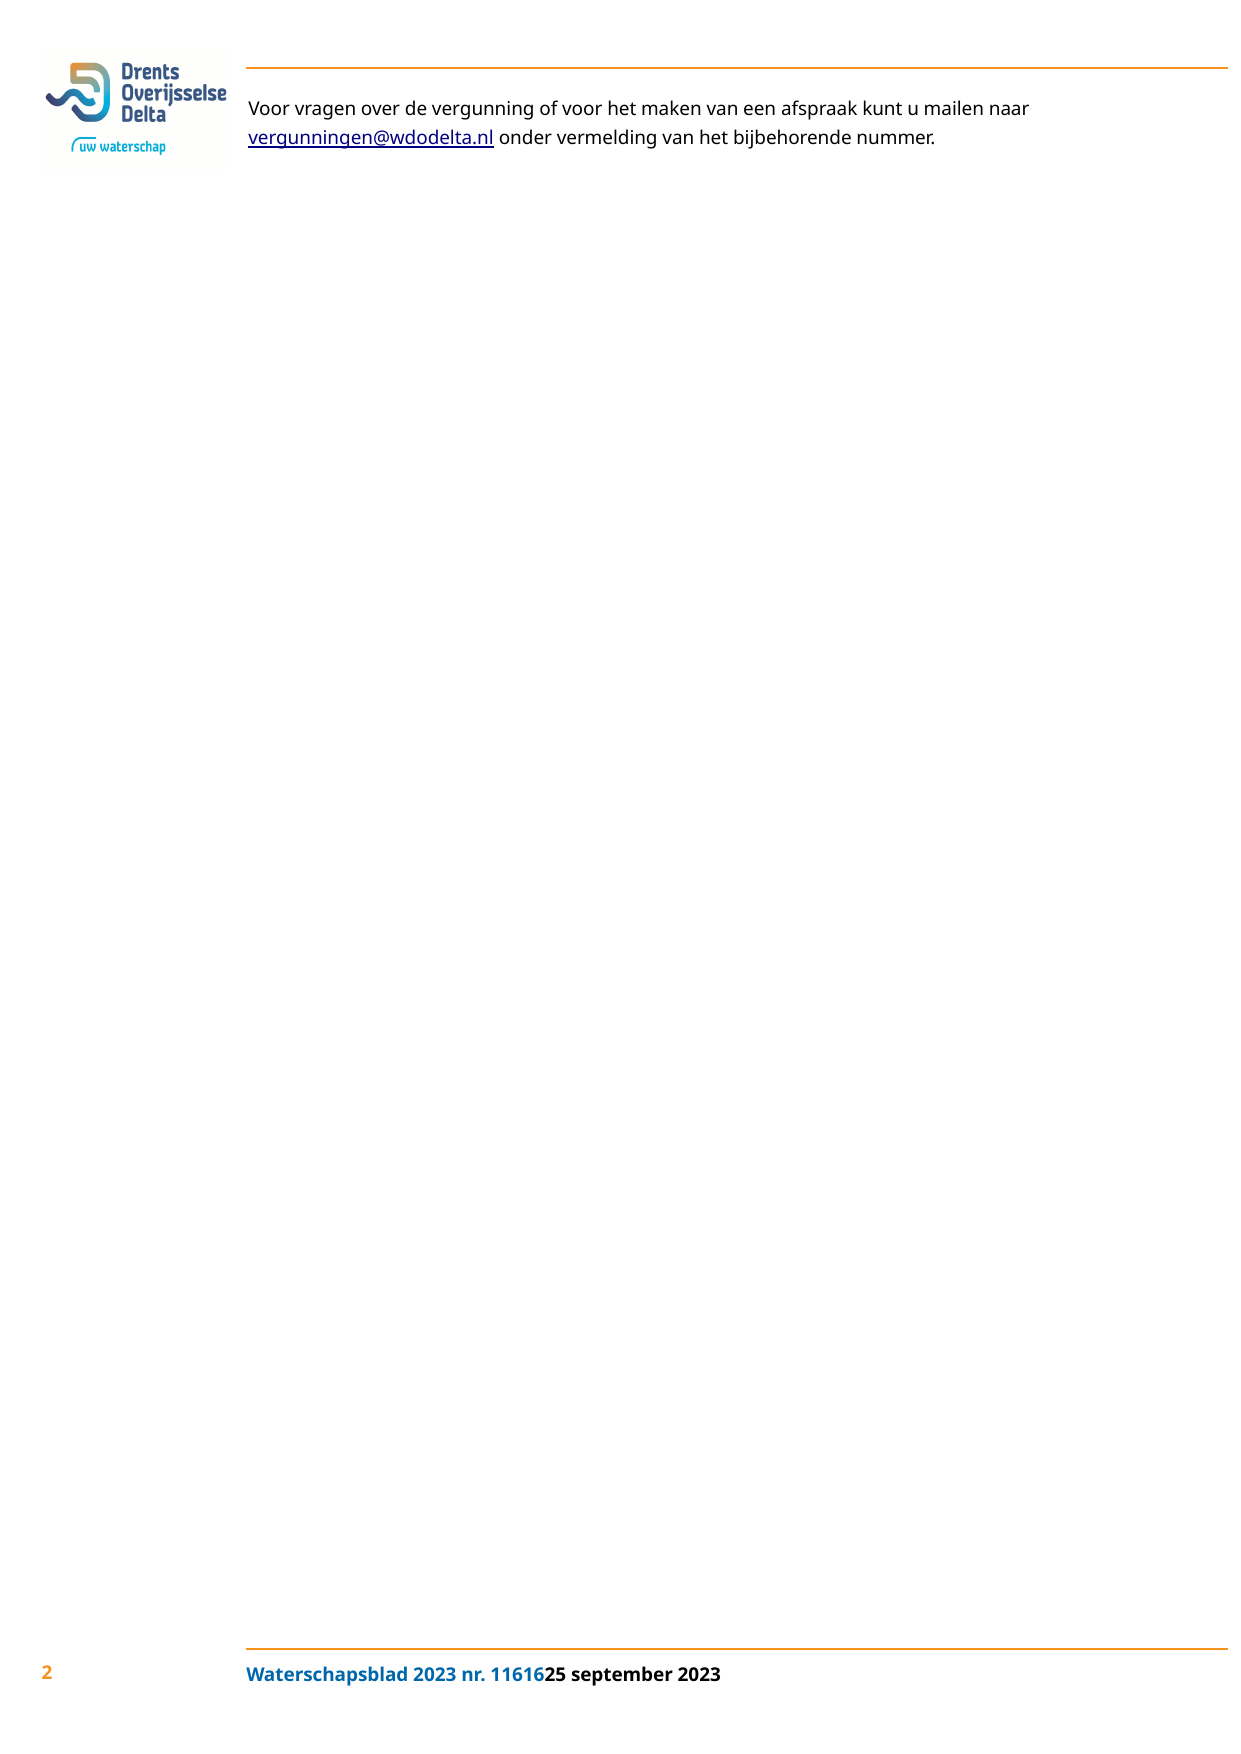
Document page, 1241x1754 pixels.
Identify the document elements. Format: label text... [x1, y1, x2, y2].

text Voor vragen over de vergunning of voor het maken van een afspraak kunt u mailen naar vergunningen@wdodelta.nl onder vermelding van het bijbehorende nummer. [248, 95, 1152, 150]
picture [41, 47, 231, 172]
